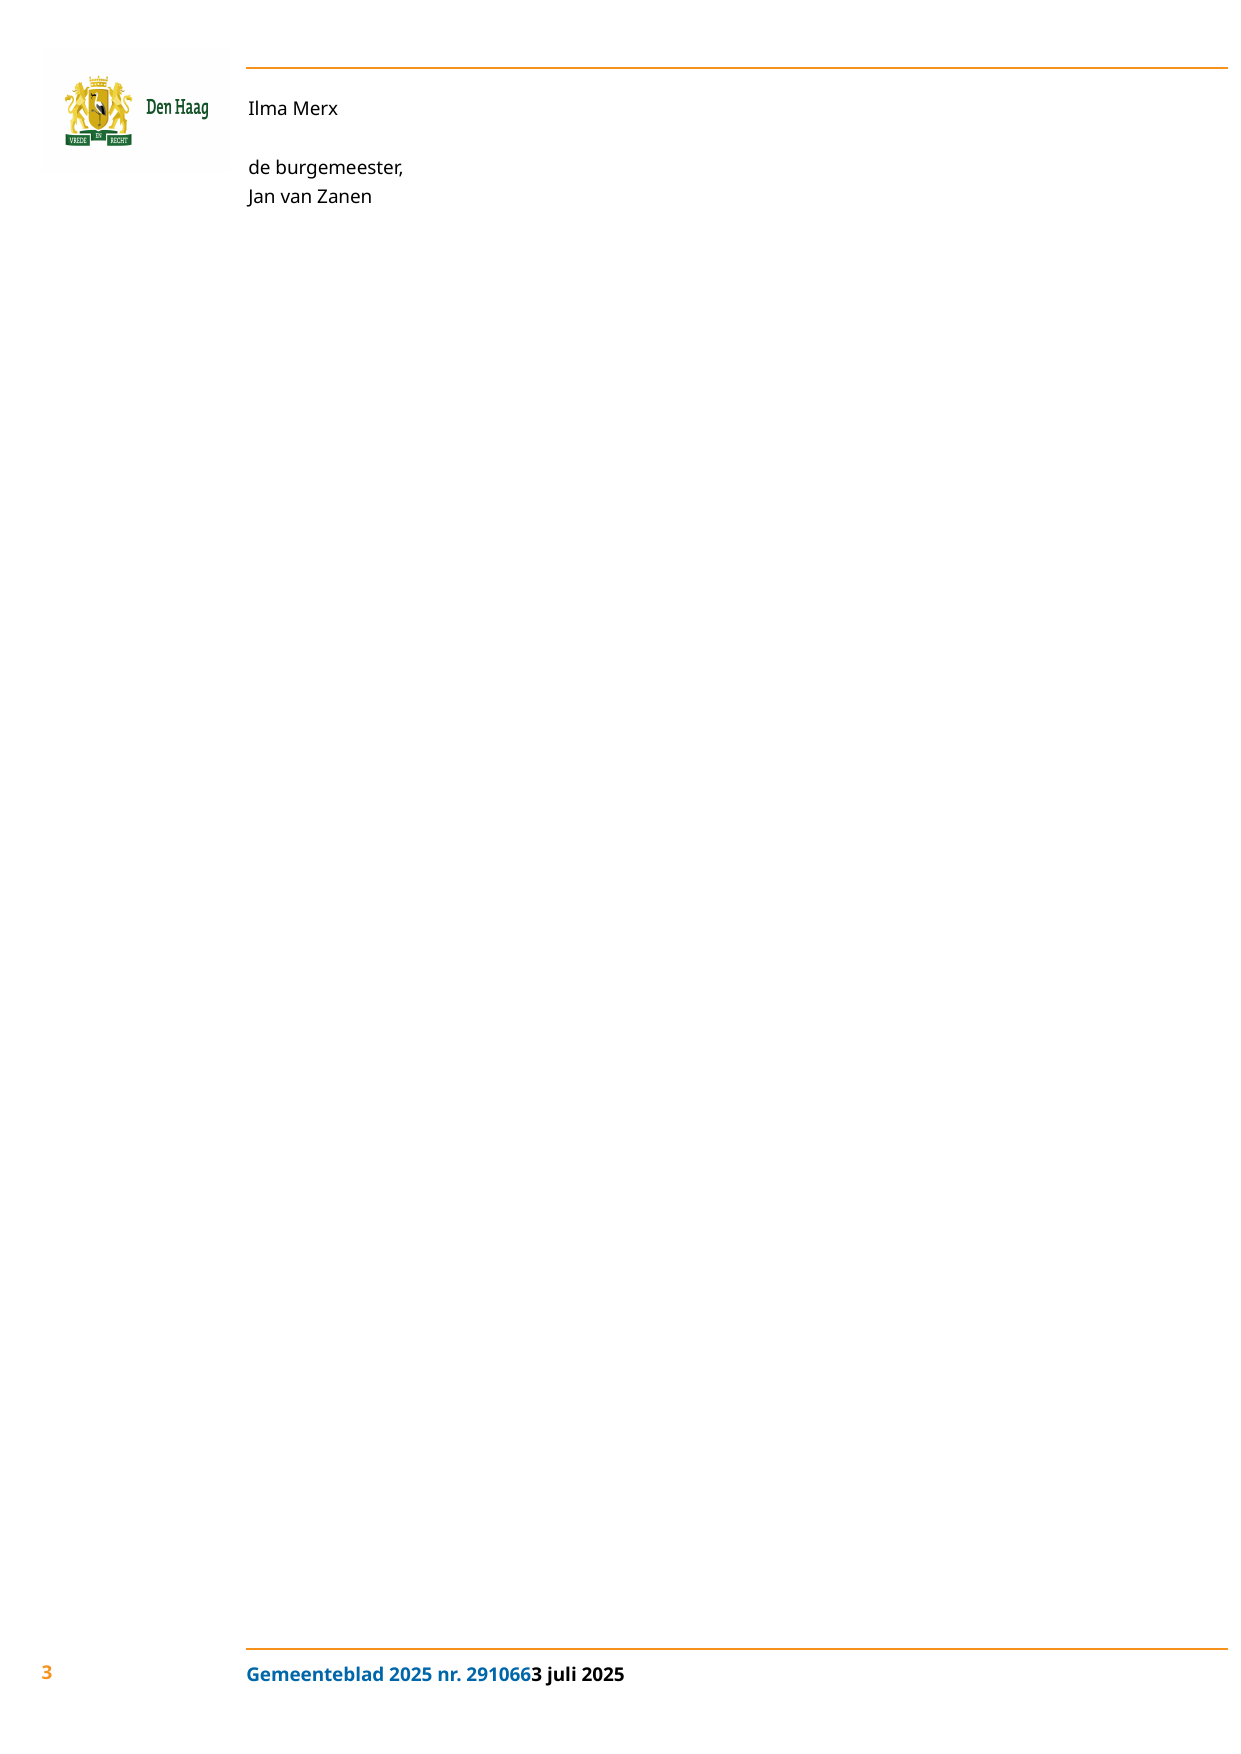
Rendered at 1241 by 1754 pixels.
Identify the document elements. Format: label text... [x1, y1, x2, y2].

text Jan van Zanen [248, 183, 1152, 209]
picture [41, 47, 231, 172]
text Ilma Merx [248, 95, 1152, 121]
text de burgemeester, [248, 154, 1152, 180]
